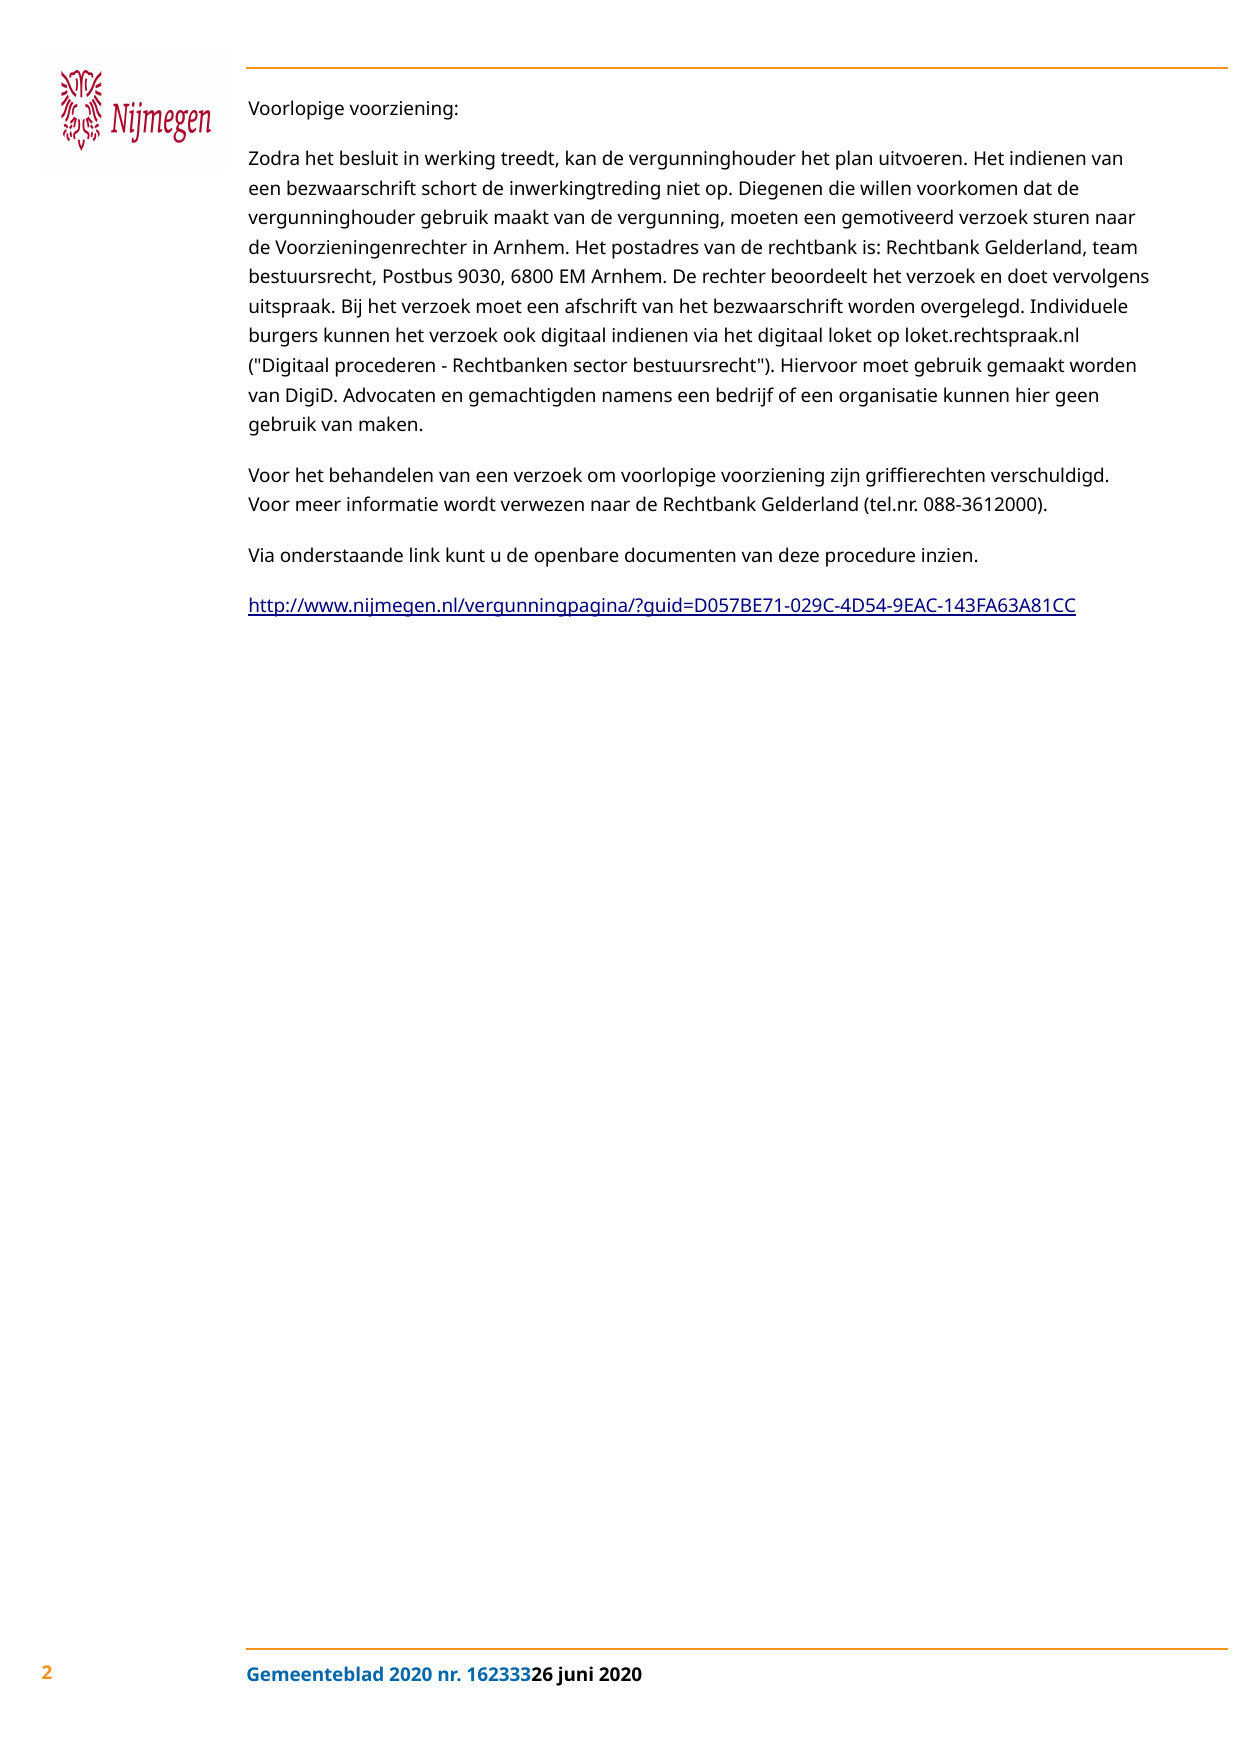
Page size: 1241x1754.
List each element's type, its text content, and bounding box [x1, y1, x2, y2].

text Voorlopige voorziening: [248, 95, 1152, 121]
text Zodra het besluit in werking treedt, kan de vergunninghouder het plan uitvoeren. Het indienen van een bezwaarschrift schort de inwerkingtreding niet op. Diegenen die willen voorkomen dat de vergunninghouder gebruik maakt van de vergunning, moeten een gemotiveerd verzoek sturen naar de Voorzieningenrechter in Arnhem. Het postadres van de rechtbank is: Rechtbank Gelderland, team bestuursrecht, Postbus 9030, 6800 EM Arnhem. De rechter beoordeelt het verzoek en doet vervolgens uitspraak. Bij het verzoek moet een afschrift van het bezwaarschrift worden overgelegd. Individuele burgers kunnen het verzoek ook digitaal indienen via het digitaal loket op loket.rechtspraak.nl ("Digitaal procederen - Rechtbanken sector bestuursrecht"). Hiervoor moet gebruik gemaakt worden van DigiD. Advocaten en gemachtigden namens een bedrijf of een organisatie kunnen hier geen gebruik van maken. [248, 145, 1152, 437]
text Voor het behandelen van een verzoek om voorlopige voorziening zijn griffierechten verschuldigd. Voor meer informatie wordt verwezen naar de Rechtbank Gelderland (tel.nr. 088-3612000). [248, 462, 1152, 517]
text http://www.nijmegen.nl/vergunningpagina/?guid=D057BE71-029C-4D54-9EAC-143FA63A81CC [248, 592, 1152, 618]
picture [41, 47, 231, 172]
text Via onderstaande link kunt u de openbare documenten van deze procedure inzien. [248, 542, 1152, 568]
